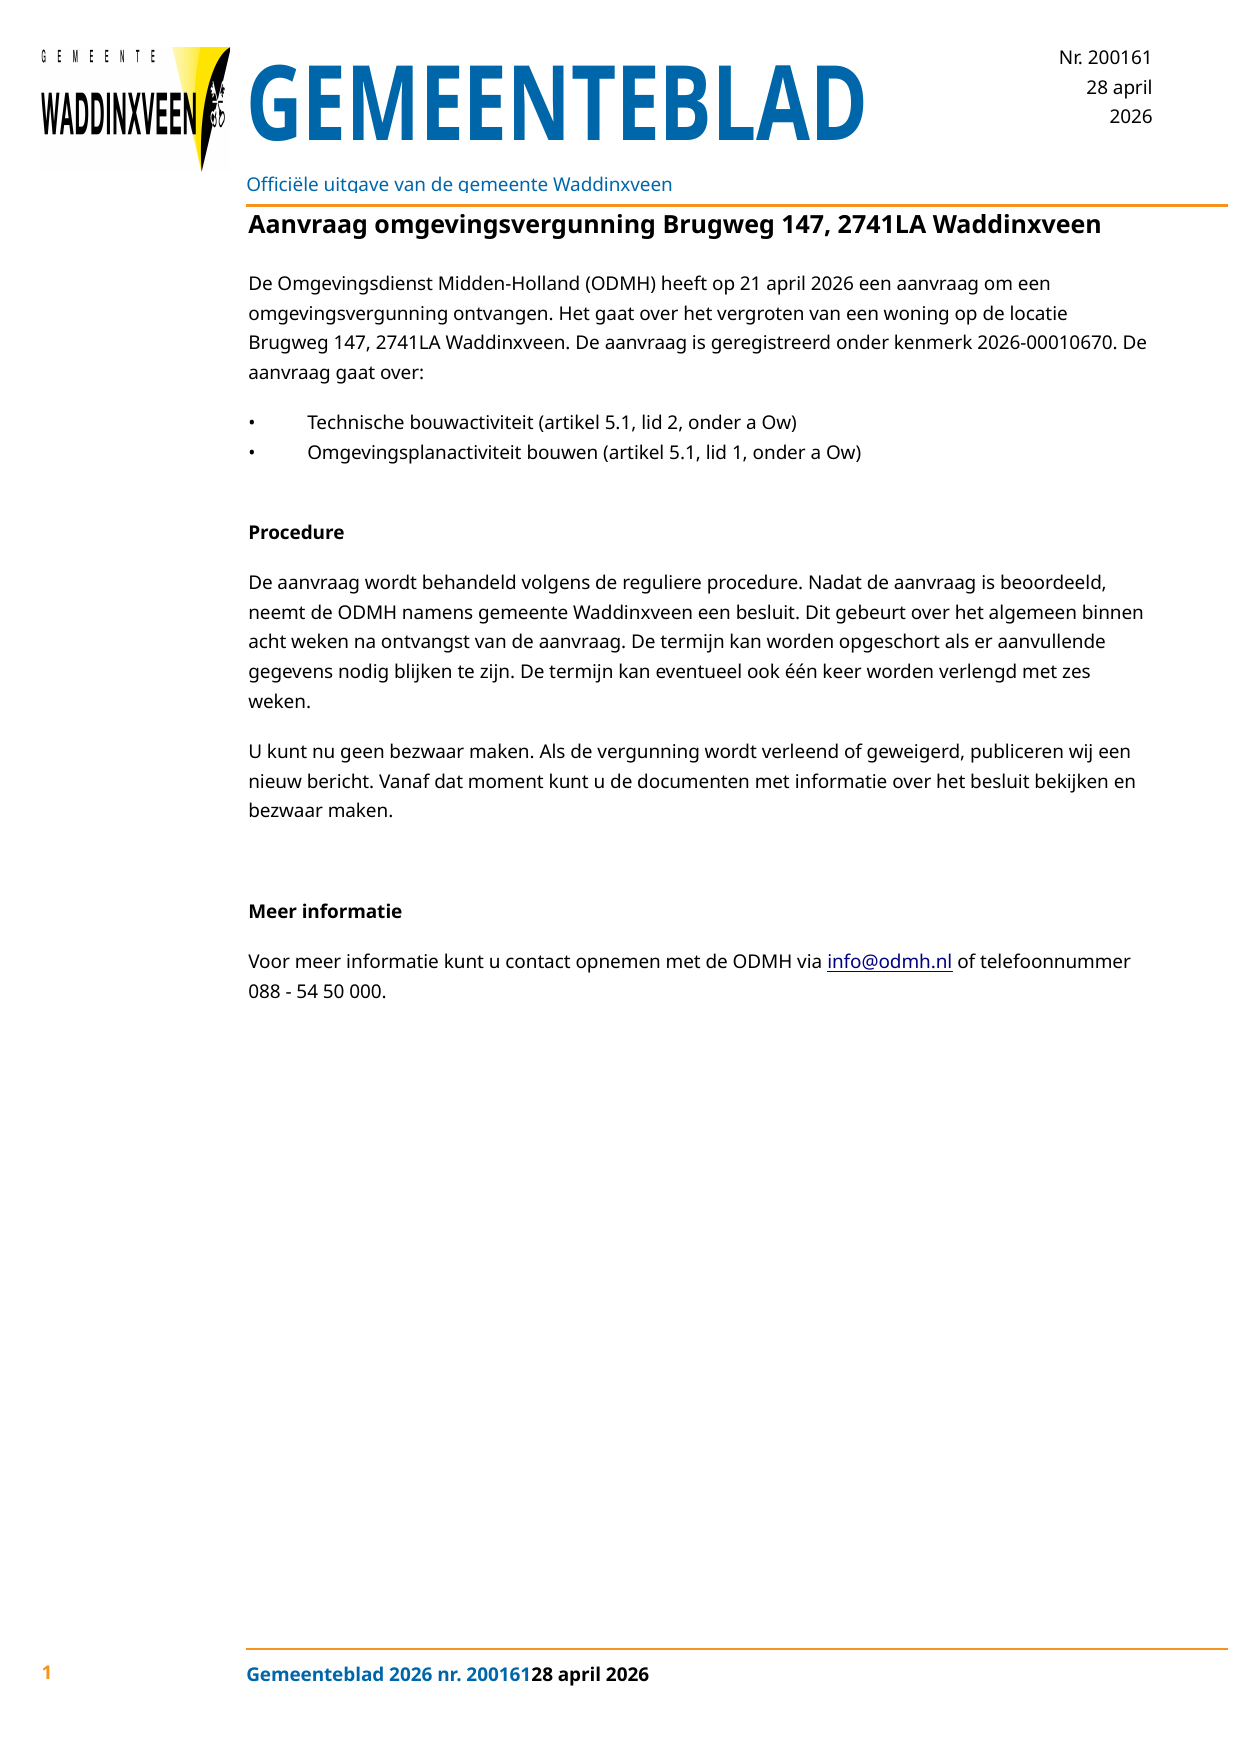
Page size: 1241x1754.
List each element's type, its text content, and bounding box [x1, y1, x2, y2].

text Procedure [248, 519, 1152, 545]
text De Omgevingsdienst Midden-Holland (ODMH) heeft op 21 april 2026 een aanvraag om een omgevingsvergunning ontvangen. Het gaat over het vergroten van een woning op de locatie Brugweg 147, 2741LA Waddinxveen. De aanvraag is geregistreerd onder kenmerk 2026-00010670. De aanvraag gaat over: [248, 270, 1152, 385]
list Technische bouwactiviteit (artikel 5.1, lid 2, onder a Ow) [248, 409, 1152, 435]
text U kunt nu geen bezwaar maken. Als de vergunning wordt verleend of geweigerd, publiceren wij een nieuw bericht. Vanaf dat moment kunt u de documenten met informatie over het besluit bekijken en bezwaar maken. [248, 738, 1152, 823]
text Meer informatie [248, 898, 1152, 924]
text Aanvraag omgevingsvergunning Brugweg 147, 2741LA Waddinxveen [248, 207, 1152, 241]
picture [41, 47, 231, 172]
list Omgevingsplanactiviteit bouwen (artikel 5.1, lid 1, onder a Ow) [248, 439, 1152, 465]
text Voor meer informatie kunt u contact opnemen met de ODMH via info@odmh.nl of telefoonnummer 088 - 54 50 000. [248, 949, 1152, 1004]
text De aanvraag wordt behandeld volgens de reguliere procedure. Nadat de aanvraag is beoordeeld, neemt de ODMH namens gemeente Waddinxveen een besluit. Dit gebeurt over het algemeen binnen acht weken na ontvangst van de aanvraag. De termijn kan worden opgeschort als er aanvullende gegevens nodig blijken te zijn. De termijn kan eventueel ook één keer worden verlengd met zes weken. [248, 569, 1152, 713]
